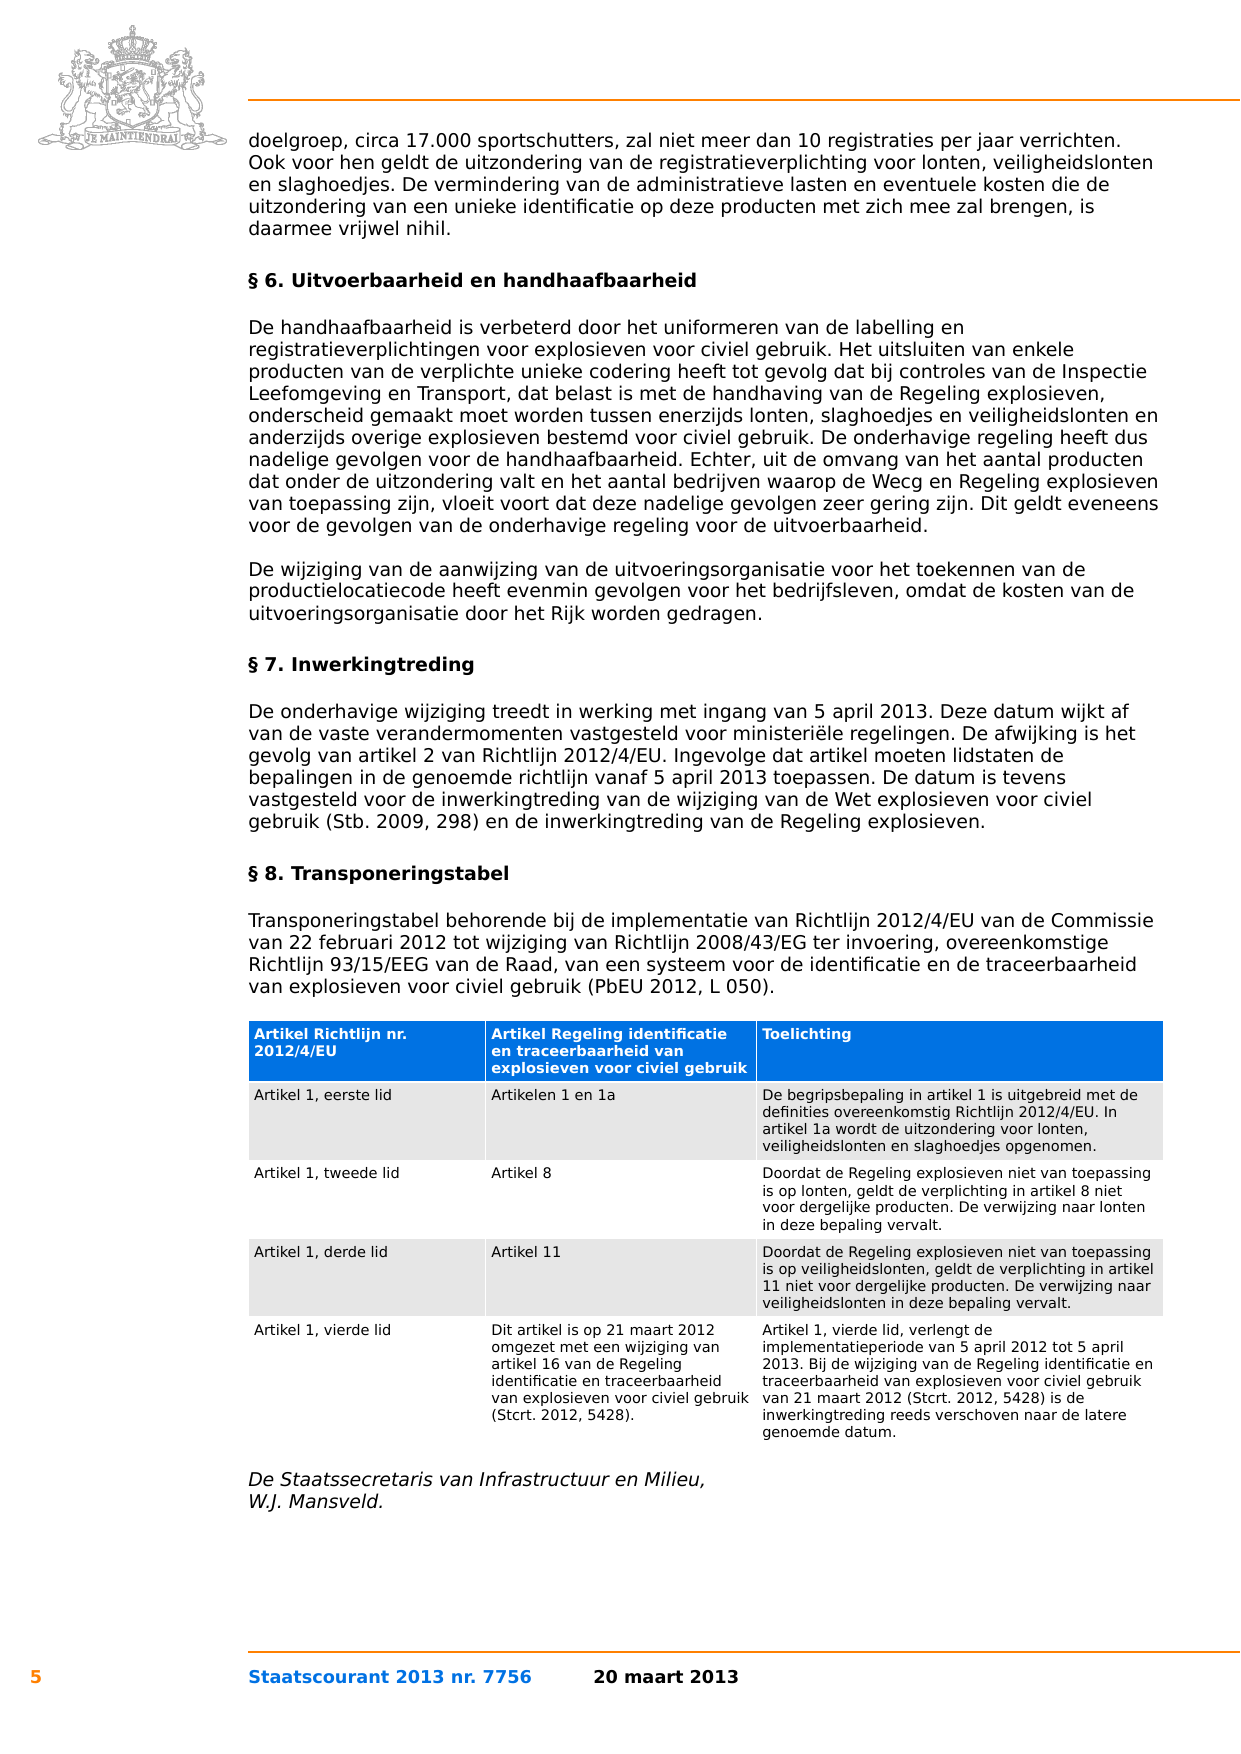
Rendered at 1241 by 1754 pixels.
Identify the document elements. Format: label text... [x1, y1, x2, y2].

table_header Artikel Richtlijn nr. 2012/4/EU [249, 1021, 485, 1081]
table_cell Artikel 8 [486, 1161, 756, 1238]
table_cell Artikelen 1 en 1a [486, 1083, 756, 1160]
table_cell Doordat de Regeling explosieven niet van toepassing is op veiligheidslonten, geldt de verplichting in artikel 11 niet voor dergelijke producten. De verwijzing naar veiligheidslonten in deze bepaling vervalt. [757, 1239, 1163, 1316]
table_cell Artikel 1, vierde lid, verlengt de implementatieperiode van 5 april 2012 tot 5 april 2013. Bij de wijziging van de Regeling identificatie en traceerbaarheid van explosieven voor civiel gebruik van 21 maart 2012 (Stcrt. 2012, 5428) is de inwerkingtreding reeds verschoven naar de latere genoemde datum. [757, 1318, 1163, 1446]
table_header Artikel Regeling identificatie en traceerbaarheid van explosieven voor civiel gebruik [486, 1021, 756, 1081]
table_cell Dit artikel is op 21 maart 2012 omgezet met een wijziging van artikel 16 van de Regeling identificatie en traceerbaarheid van explosieven voor civiel gebruik (Stcrt. 2012, 5428). [486, 1318, 756, 1446]
subtitle § 6. Uitvoerbaarheid en handhaafbaarheid [248, 270, 1163, 292]
table_cell Doordat de Regeling explosieven niet van toepassing is op lonten, geldt de verplichting in artikel 8 niet voor dergelijke producten. De verwijzing naar lonten in deze bepaling vervalt. [757, 1161, 1163, 1238]
text Transponeringstabel behorende bij de implementatie van Richtlijn 2012/4/EU van de Commissie van 22 februari 2012 tot wijziging van Richtlijn 2008/43/EG ter invoering, overeenkomstige Richtlijn 93/15/EEG van de Raad, van een systeem voor de identificatie en de traceerbaarheid van explosieven voor civiel gebruik (PbEU 2012, L 050). [248, 910, 1163, 998]
subtitle § 7. Inwerkingtreding [248, 654, 1163, 676]
picture [38, 25, 227, 150]
text De onderhavige wijziging treedt in werking met ingang van 5 april 2013. Deze datum wijkt af van de vaste verandermomenten vastgesteld voor ministeriële regelingen. De afwijking is het gevolg van artikel 2 van Richtlijn 2012/4/EU. Ingevolge dat artikel moeten lidstaten de bepalingen in de genoemde richtlijn vanaf 5 april 2013 toepassen. De datum is tevens vastgesteld voor de inwerkingtreding van de wijziging van de Wet explosieven voor civiel gebruik (Stb. 2009, 298) en de inwerkingtreding van de Regeling explosieven. [248, 701, 1163, 833]
table_cell Artikel 1, derde lid [249, 1239, 485, 1316]
table_cell Artikel 1, eerste lid [249, 1083, 485, 1160]
subtitle § 8. Transponeringstabel [248, 863, 1163, 885]
text De handhaafbaarheid is verbeterd door het uniformeren van de labelling en registratieverplichtingen voor explosieven voor civiel gebruik. Het uitsluiten van enkele producten van de verplichte unieke codering heeft tot gevolg dat bij controles van de Inspectie Leefomgeving en Transport, dat belast is met de handhaving van de Regeling explosieven, onderscheid gemaakt moet worden tussen enerzijds lonten, slaghoedjes en veiligheidslonten en anderzijds overige explosieven bestemd voor civiel gebruik. De onderhavige regeling heeft dus nadelige gevolgen voor de handhaafbaarheid. Echter, uit de omvang van het aantal producten dat onder de uitzondering valt en het aantal bedrijven waarop de Wecg en Regeling explosieven van toepassing zijn, vloeit voort dat deze nadelige gevolgen zeer gering zijn. Dit geldt eveneens voor de gevolgen van de onderhavige regeling voor de uitvoerbaarheid. [248, 317, 1163, 537]
text De wijziging van de aanwijzing van de uitvoeringsorganisatie voor het toekennen van de productielocatiecode heeft evenmin gevolgen voor het bedrijfsleven, omdat de kosten van de uitvoeringsorganisatie door het Rijk worden gedragen. [248, 558, 1163, 624]
table_cell Artikel 1, tweede lid [249, 1161, 485, 1238]
table_header Toelichting [757, 1021, 1163, 1081]
table_cell Artikel 1, vierde lid [249, 1318, 485, 1446]
table_cell De begripsbepaling in artikel 1 is uitgebreid met de definities overeenkomstig Richtlijn 2012/4/EU. In artikel 1a wordt de uitzondering voor lonten, veiligheidslonten en slaghoedjes opgenomen. [757, 1083, 1163, 1160]
text doelgroep, circa 17.000 sportschutters, zal niet meer dan 10 registraties per jaar verrichten. Ook voor hen geldt de uitzondering van de registratieverplichting voor lonten, veiligheidslonten en slaghoedjes. De vermindering van de administratieve lasten en eventuele kosten die de uitzondering van een unieke identificatie op deze producten met zich mee zal brengen, is daarmee vrijwel nihil. [248, 130, 1163, 240]
table_cell Artikel 11 [486, 1239, 756, 1316]
text De Staatssecretaris van Infrastructuur en Milieu, W.J. Mansveld. [248, 1468, 1163, 1512]
